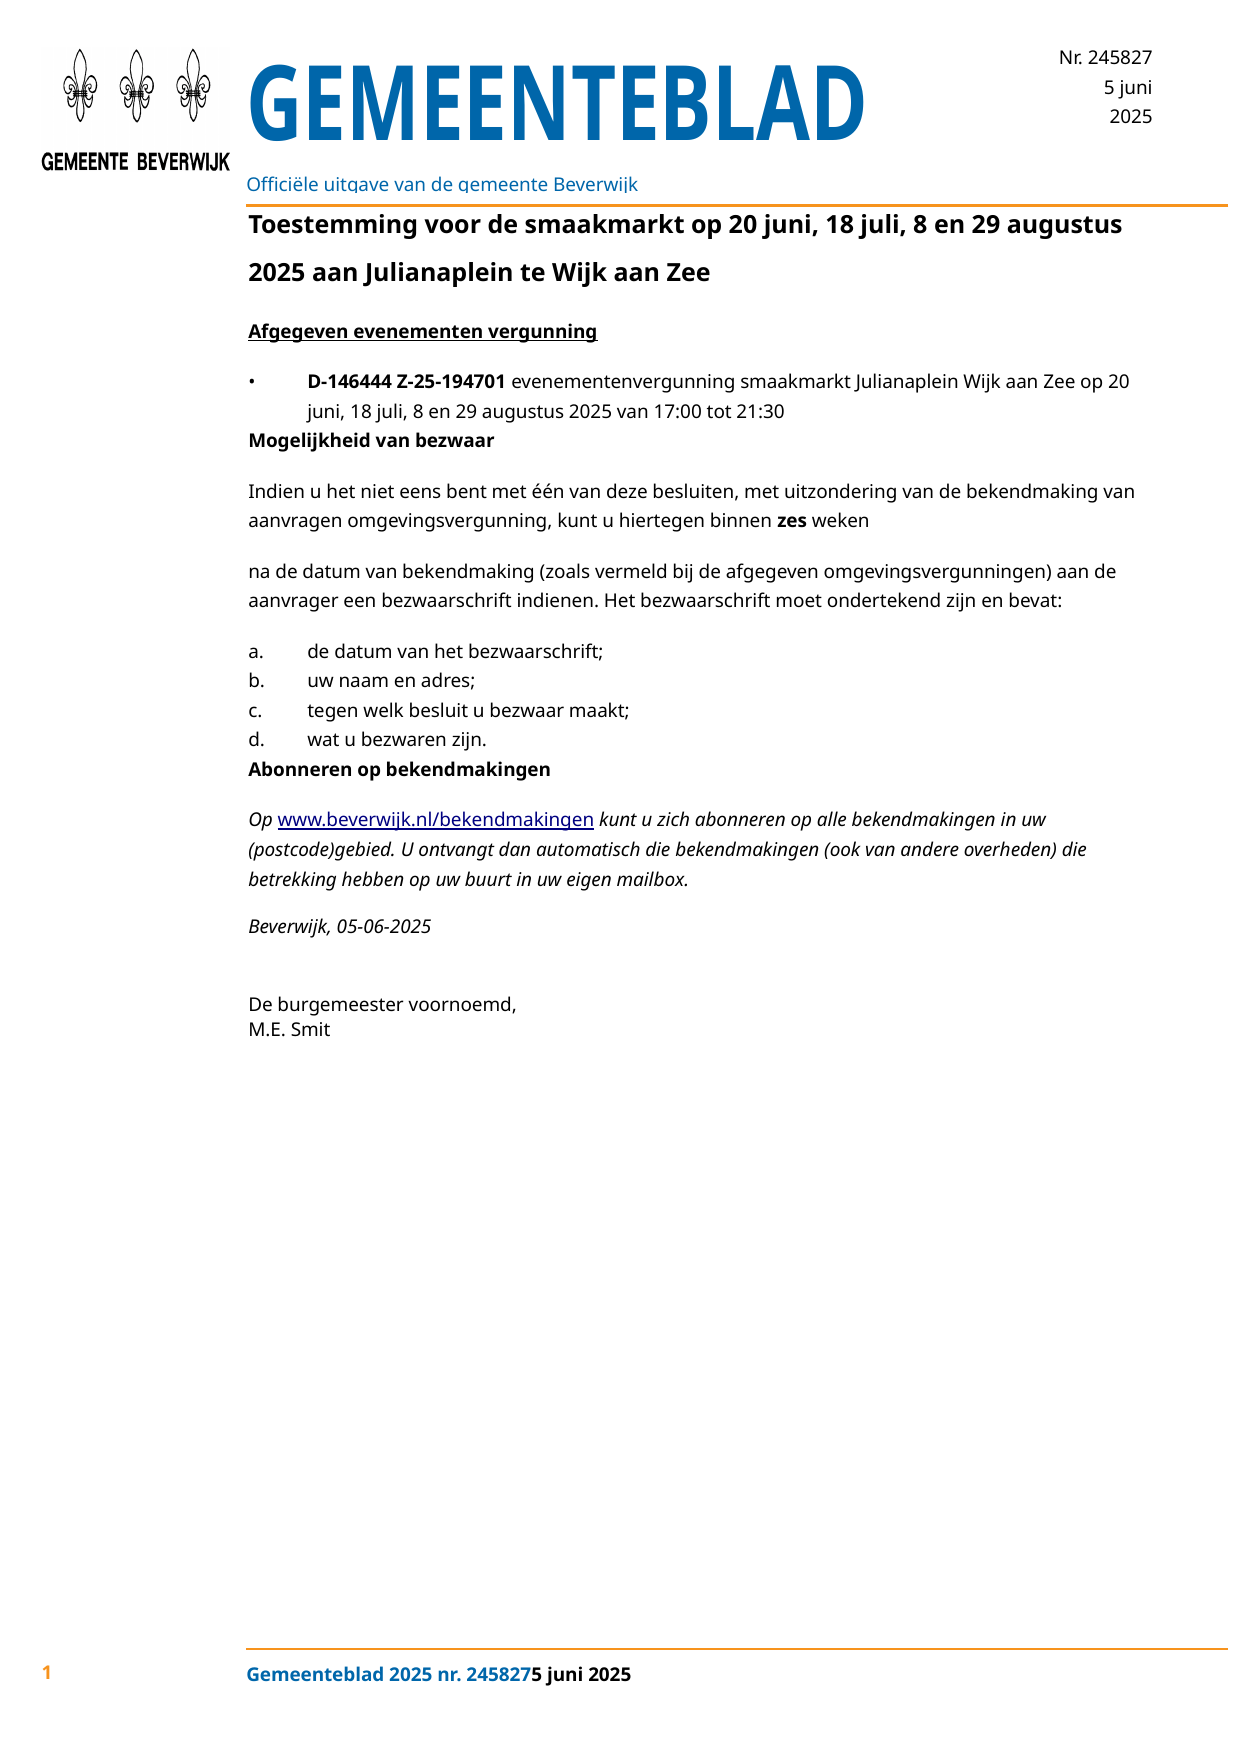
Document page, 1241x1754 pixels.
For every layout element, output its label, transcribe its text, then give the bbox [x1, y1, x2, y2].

list tegen welk besluit u bezwaar maakt; [248, 697, 1152, 723]
text Abonneren op bekendmakingen [248, 756, 1152, 782]
text De burgemeester voornoemd, [248, 991, 1152, 1017]
text Op www.beverwijk.nl/bekendmakingen kunt u zich abonneren op alle bekendmakingen in uw (postcode)gebied. U ontvangt dan automatisch die bekendmakingen (ook van andere overheden) die betrekking hebben op uw buurt in uw eigen mailbox. [248, 807, 1152, 892]
text Mogelijkheid van bezwaar [248, 427, 1152, 453]
text Beverwijk, 05-06-2025 [248, 914, 1152, 939]
list D-146444 Z-25-194701 evenementenvergunning smaakmarkt Julianaplein Wijk aan Zee op 20 juni, 18 juli, 8 en 29 augustus 2025 van 17:00 tot 21:30 [248, 368, 1152, 424]
text Indien u het niet eens bent met één van deze besluiten, met uitzondering van de bekendmaking van aanvragen omgevingsvergunning, kunt u hiertegen binnen zes weken [248, 478, 1152, 533]
text Afgegeven evenementen vergunning [248, 318, 1152, 344]
picture [41, 47, 231, 172]
text M.E. Smit [248, 1017, 1152, 1042]
text na de datum van bekendmaking (zoals vermeld bij de afgegeven omgevingsvergunningen) aan de aanvrager een bezwaarschrift indienen. Het bezwaarschrift moet ondertekend zijn en bevat: [248, 558, 1152, 613]
list de datum van het bezwaarschrift; [248, 638, 1152, 664]
text Toestemming voor de smaakmarkt op 20 juni, 18 juli, 8 en 29 augustus 2025 aan Julianaplein te Wijk aan Zee [248, 207, 1152, 288]
list wat u bezwaren zijn. [248, 727, 1152, 752]
list uw naam en adres; [248, 667, 1152, 693]
